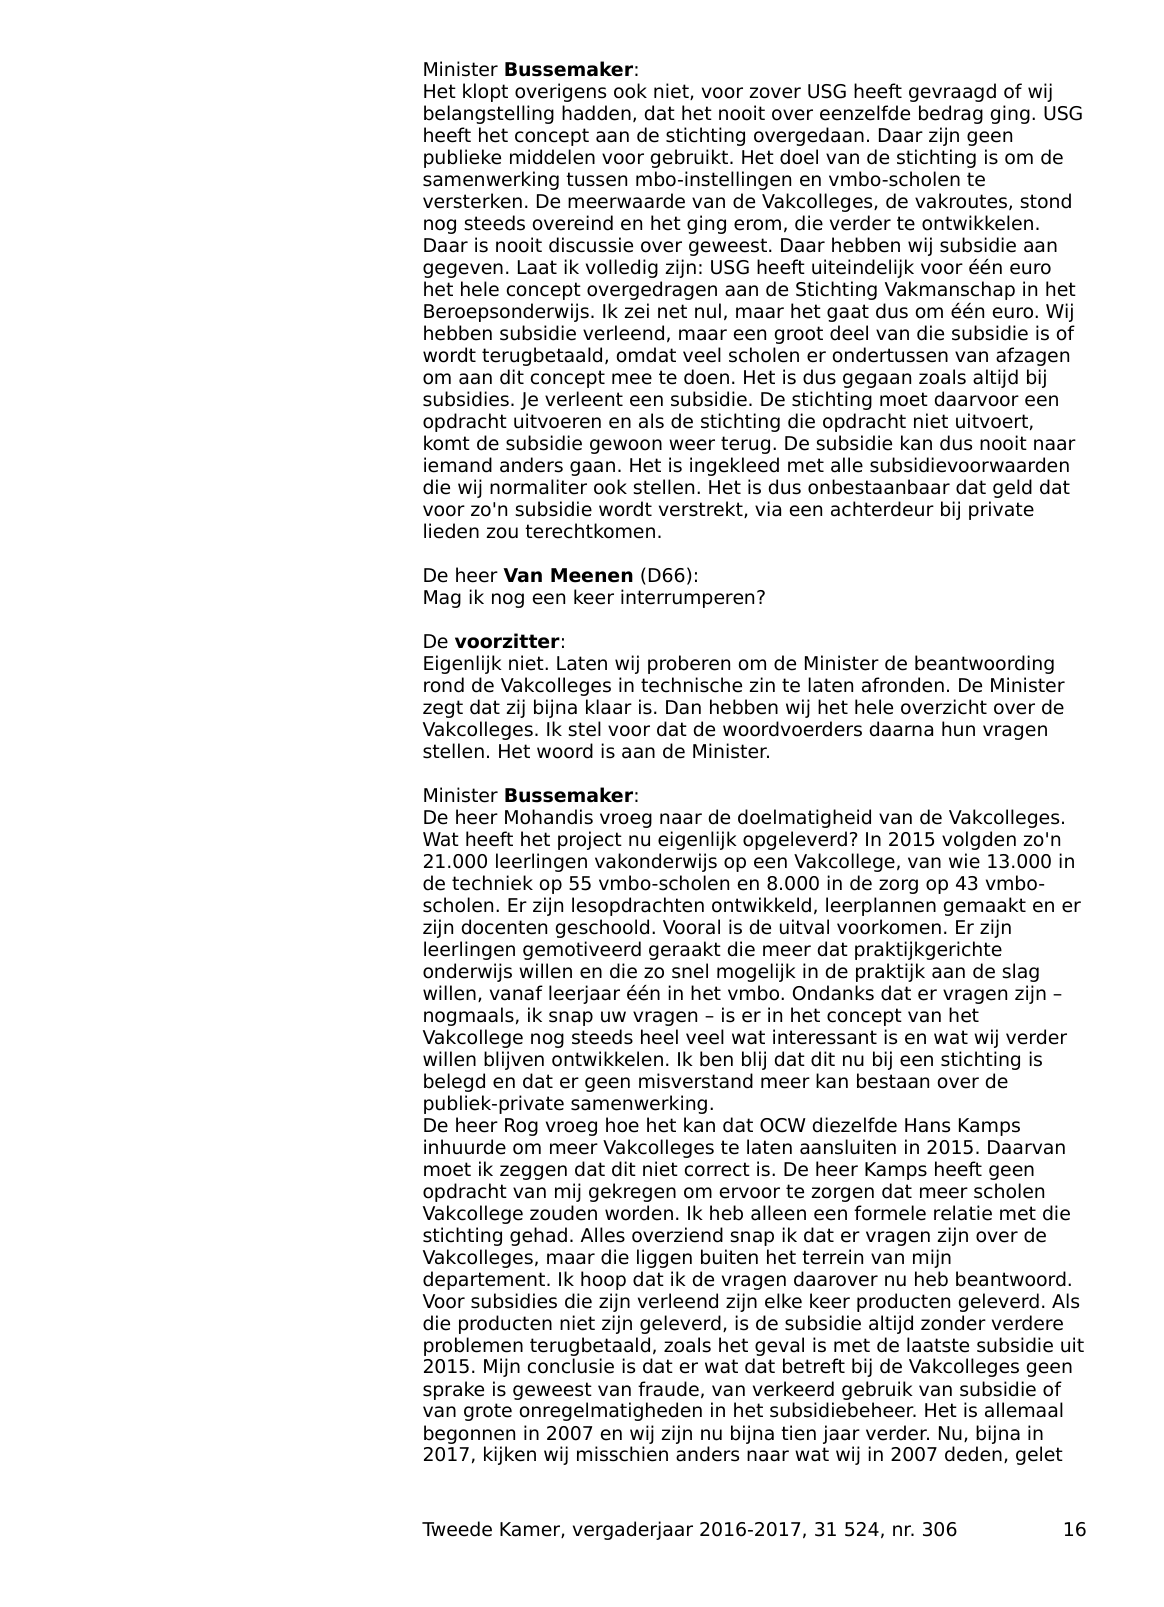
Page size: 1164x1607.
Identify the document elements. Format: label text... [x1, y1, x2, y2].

text De heer Mohandis vroeg naar de doelmatigheid van de Vakcolleges. Wat heeft het project nu eigenlijk opgeleverd? In 2015 volgden zo'n 21.000 leerlingen vakonderwijs op een Vakcollege, van wie 13.000 in de techniek op 55 vmbo-scholen en 8.000 in de zorg op 43 vmbo-scholen. Er zijn lesopdrachten ontwikkeld, leerplannen gemaakt en er zijn docenten geschoold. Vooral is de uitval voorkomen. Er zijn leerlingen gemotiveerd geraakt die meer dat praktijkgerichte onderwijs willen en die zo snel mogelijk in de praktijk aan de slag willen, vanaf leerjaar één in het vmbo. Ondanks dat er vragen zijn – nogmaals, ik snap uw vragen – is er in het concept van het Vakcollege nog steeds heel veel wat interessant is en wat wij verder willen blijven ontwikkelen. Ik ben blij dat dit nu bij een stichting is belegd en dat er geen misverstand meer kan bestaan over de publiek-private samenwerking. [422, 807, 1087, 1115]
text Mag ik nog een keer interrumperen? [422, 587, 1087, 609]
text Eigenlijk niet. Laten wij proberen om de Minister de beantwoording rond de Vakcolleges in technische zin te laten afronden. De Minister zegt dat zij bijna klaar is. Dan hebben wij het hele overzicht over de Vakcolleges. Ik stel voor dat de woordvoerders daarna hun vragen stellen. Het woord is aan de Minister. [422, 653, 1087, 763]
text De heer Rog vroeg hoe het kan dat OCW diezelfde Hans Kamps inhuurde om meer Vakcolleges te laten aansluiten in 2015. Daarvan moet ik zeggen dat dit niet correct is. De heer Kamps heeft geen opdracht van mij gekregen om ervoor te zorgen dat meer scholen Vakcollege zouden worden. Ik heb alleen een formele relatie met die stichting gehad. Alles overziend snap ik dat er vragen zijn over de Vakcolleges, maar die liggen buiten het terrein van mijn departement. Ik hoop dat ik de vragen daarover nu heb beantwoord. Voor subsidies die zijn verleend zijn elke keer producten geleverd. Als die producten niet zijn geleverd, is de subsidie altijd zonder verdere problemen terugbetaald, zoals het geval is met de laatste subsidie uit 2015. Mijn conclusie is dat er wat dat betreft bij de Vakcolleges geen sprake is geweest van fraude, van verkeerd gebruik van subsidie of van grote onregelmatigheden in het subsidiebeheer. Het is allemaal begonnen in 2007 en wij zijn nu bijna tien jaar verder. Nu, bijna in 2017, kijken wij misschien anders naar wat wij in 2007 deden, gelet [422, 1115, 1087, 1466]
text Minister Bussemaker: [422, 59, 1087, 81]
text Het klopt overigens ook niet, voor zover USG heeft gevraagd of wij belangstelling hadden, dat het nooit over eenzelfde bedrag ging. USG heeft het concept aan de stichting overgedaan. Daar zijn geen publieke middelen voor gebruikt. Het doel van de stichting is om de samenwerking tussen mbo-instellingen en vmbo-scholen te versterken. De meerwaarde van de Vakcolleges, de vakroutes, stond nog steeds overeind en het ging erom, die verder te ontwikkelen. Daar is nooit discussie over geweest. Daar hebben wij subsidie aan gegeven. Laat ik volledig zijn: USG heeft uiteindelijk voor één euro het hele concept overgedragen aan de Stichting Vakmanschap in het Beroepsonderwijs. Ik zei net nul, maar het gaat dus om één euro. Wij hebben subsidie verleend, maar een groot deel van die subsidie is of wordt terugbetaald, omdat veel scholen er ondertussen van afzagen om aan dit concept mee te doen. Het is dus gegaan zoals altijd bij subsidies. Je verleent een subsidie. De stichting moet daarvoor een opdracht uitvoeren en als de stichting die opdracht niet uitvoert, komt de subsidie gewoon weer terug. De subsidie kan dus nooit naar iemand anders gaan. Het is ingekleed met alle subsidievoorwaarden die wij normaliter ook stellen. Het is dus onbestaanbaar dat geld dat voor zo'n subsidie wordt verstrekt, via een achterdeur bij private lieden zou terechtkomen. [422, 81, 1087, 543]
text De voorzitter: [422, 631, 1087, 653]
text De heer Van Meenen (D66): [422, 565, 1087, 587]
text Minister Bussemaker: [422, 785, 1087, 807]
